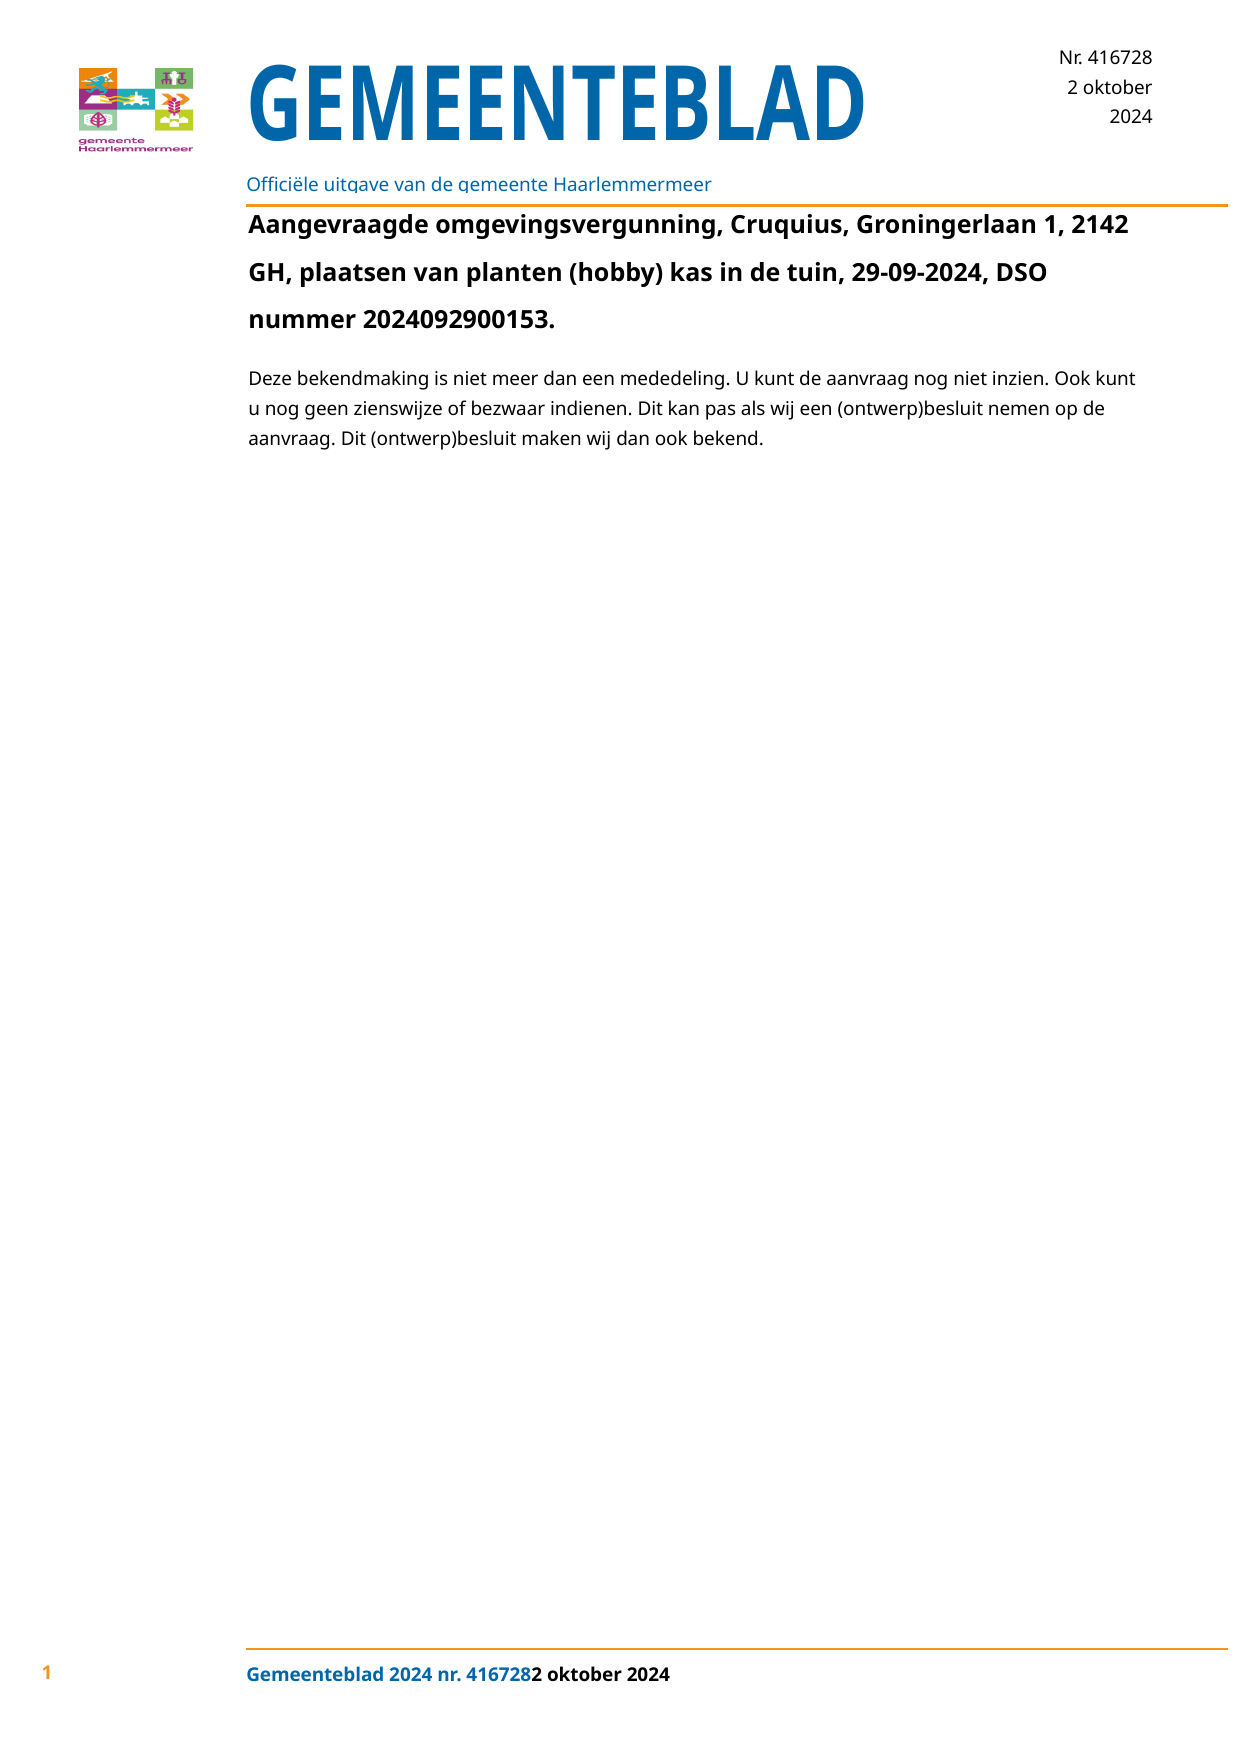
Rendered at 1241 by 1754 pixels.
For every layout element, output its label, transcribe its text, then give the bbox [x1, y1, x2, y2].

text Aangevraagde omgevingsvergunning, Cruquius, Groningerlaan 1, 2142 GH, plaatsen van planten (hobby) kas in de tuin, 29-09-2024, DSO nummer 2024092900153. [248, 207, 1152, 336]
picture [41, 47, 231, 172]
text Deze bekendmaking is niet meer dan een mededeling. U kunt de aanvraag nog niet inzien. Ook kunt u nog geen zienswijze of bezwaar indienen. Dit kan pas als wij een (ontwerp)besluit nemen op de aanvraag. Dit (ontwerp)besluit maken wij dan ook bekend. [248, 366, 1152, 450]
